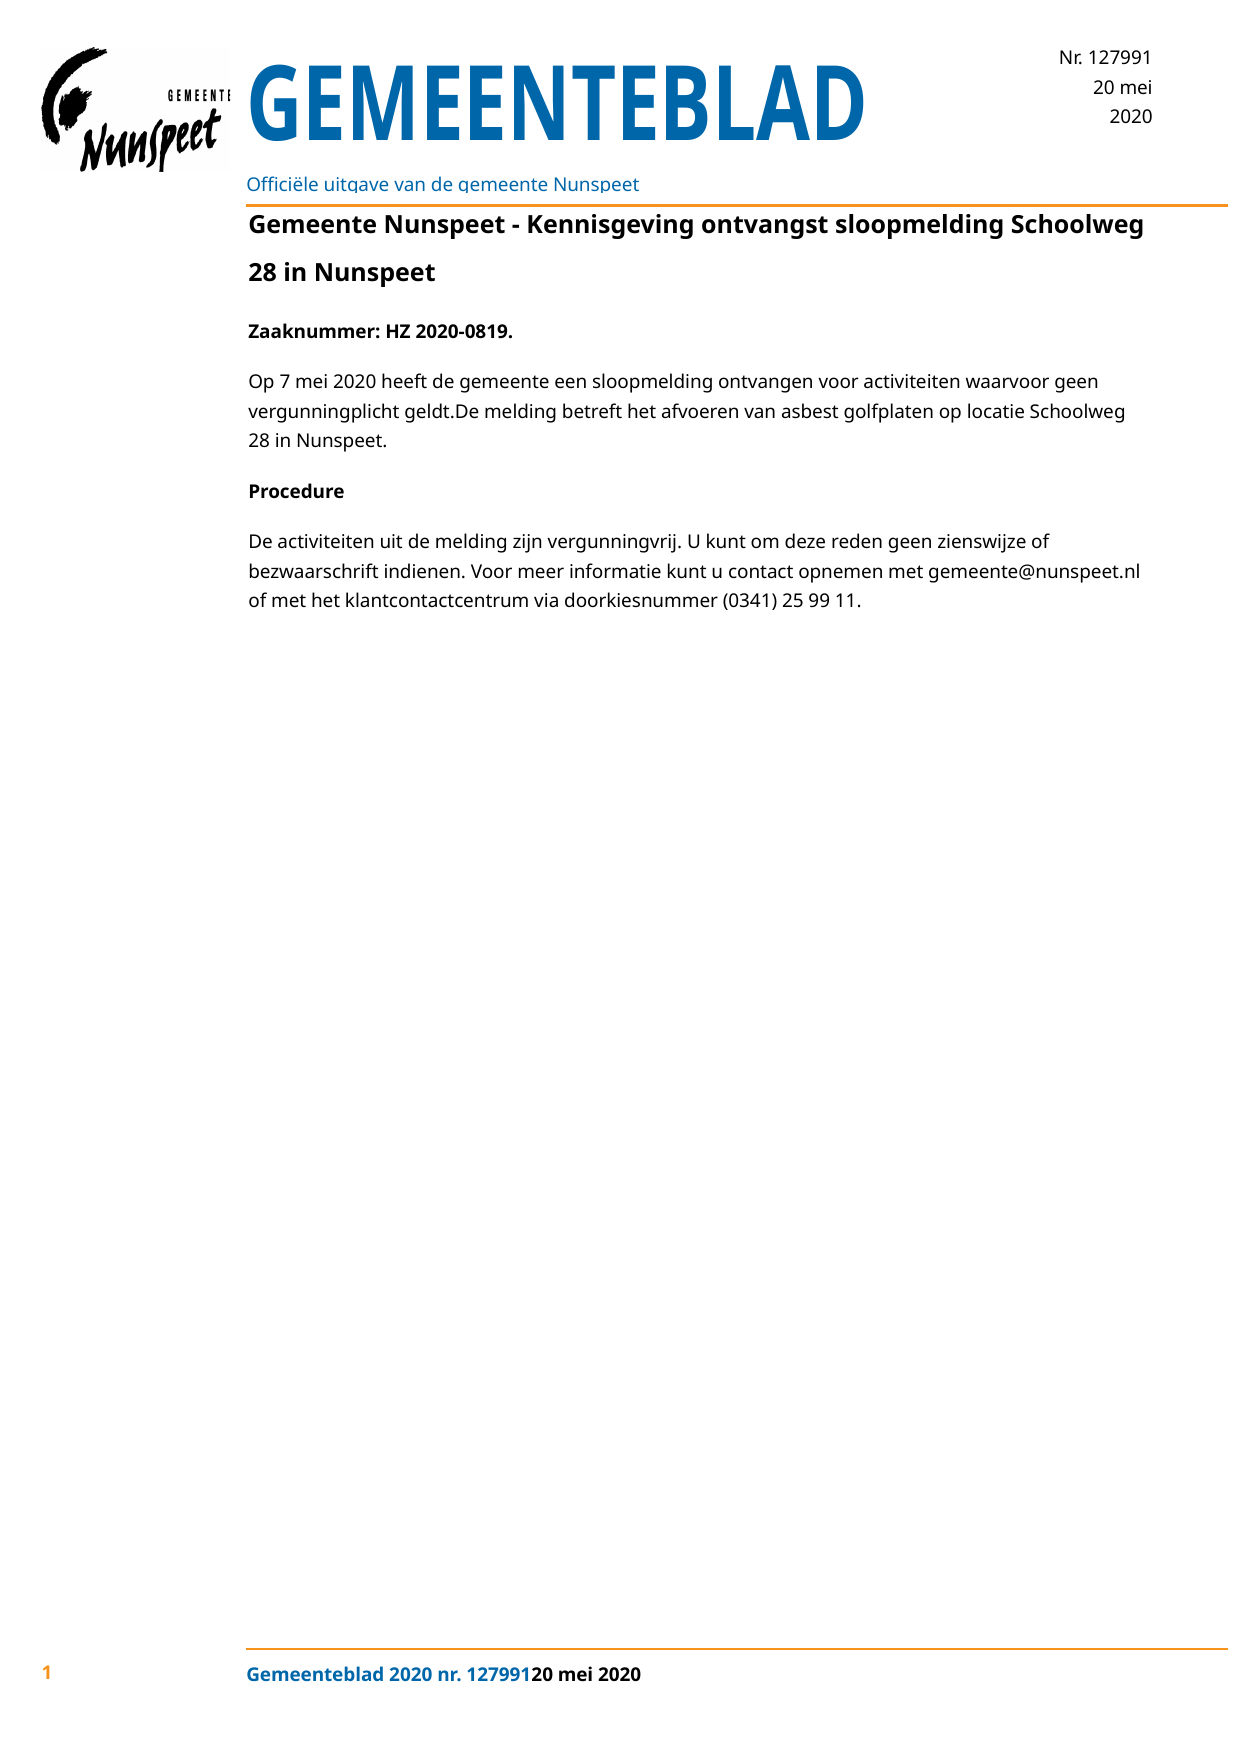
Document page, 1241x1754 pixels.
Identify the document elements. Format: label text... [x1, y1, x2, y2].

picture [41, 47, 231, 172]
text Zaaknummer: HZ 2020-0819. [248, 318, 1152, 344]
text De activiteiten uit de melding zijn vergunningvrij. U kunt om deze reden geen zienswijze of bezwaarschrift indienen. Voor meer informatie kunt u contact opnemen met gemeente@nunspeet.nl of met het klantcontactcentrum via doorkiesnummer (0341) 25 99 11. [248, 528, 1152, 613]
text Procedure [248, 478, 1152, 504]
text Op 7 mei 2020 heeft de gemeente een sloopmelding ontvangen voor activiteiten waarvoor geen vergunningplicht geldt.De melding betreft het afvoeren van asbest golfplaten op locatie Schoolweg 28 in Nunspeet. [248, 368, 1152, 453]
text Gemeente Nunspeet - Kennisgeving ontvangst sloopmelding Schoolweg 28 in Nunspeet [248, 207, 1152, 288]
